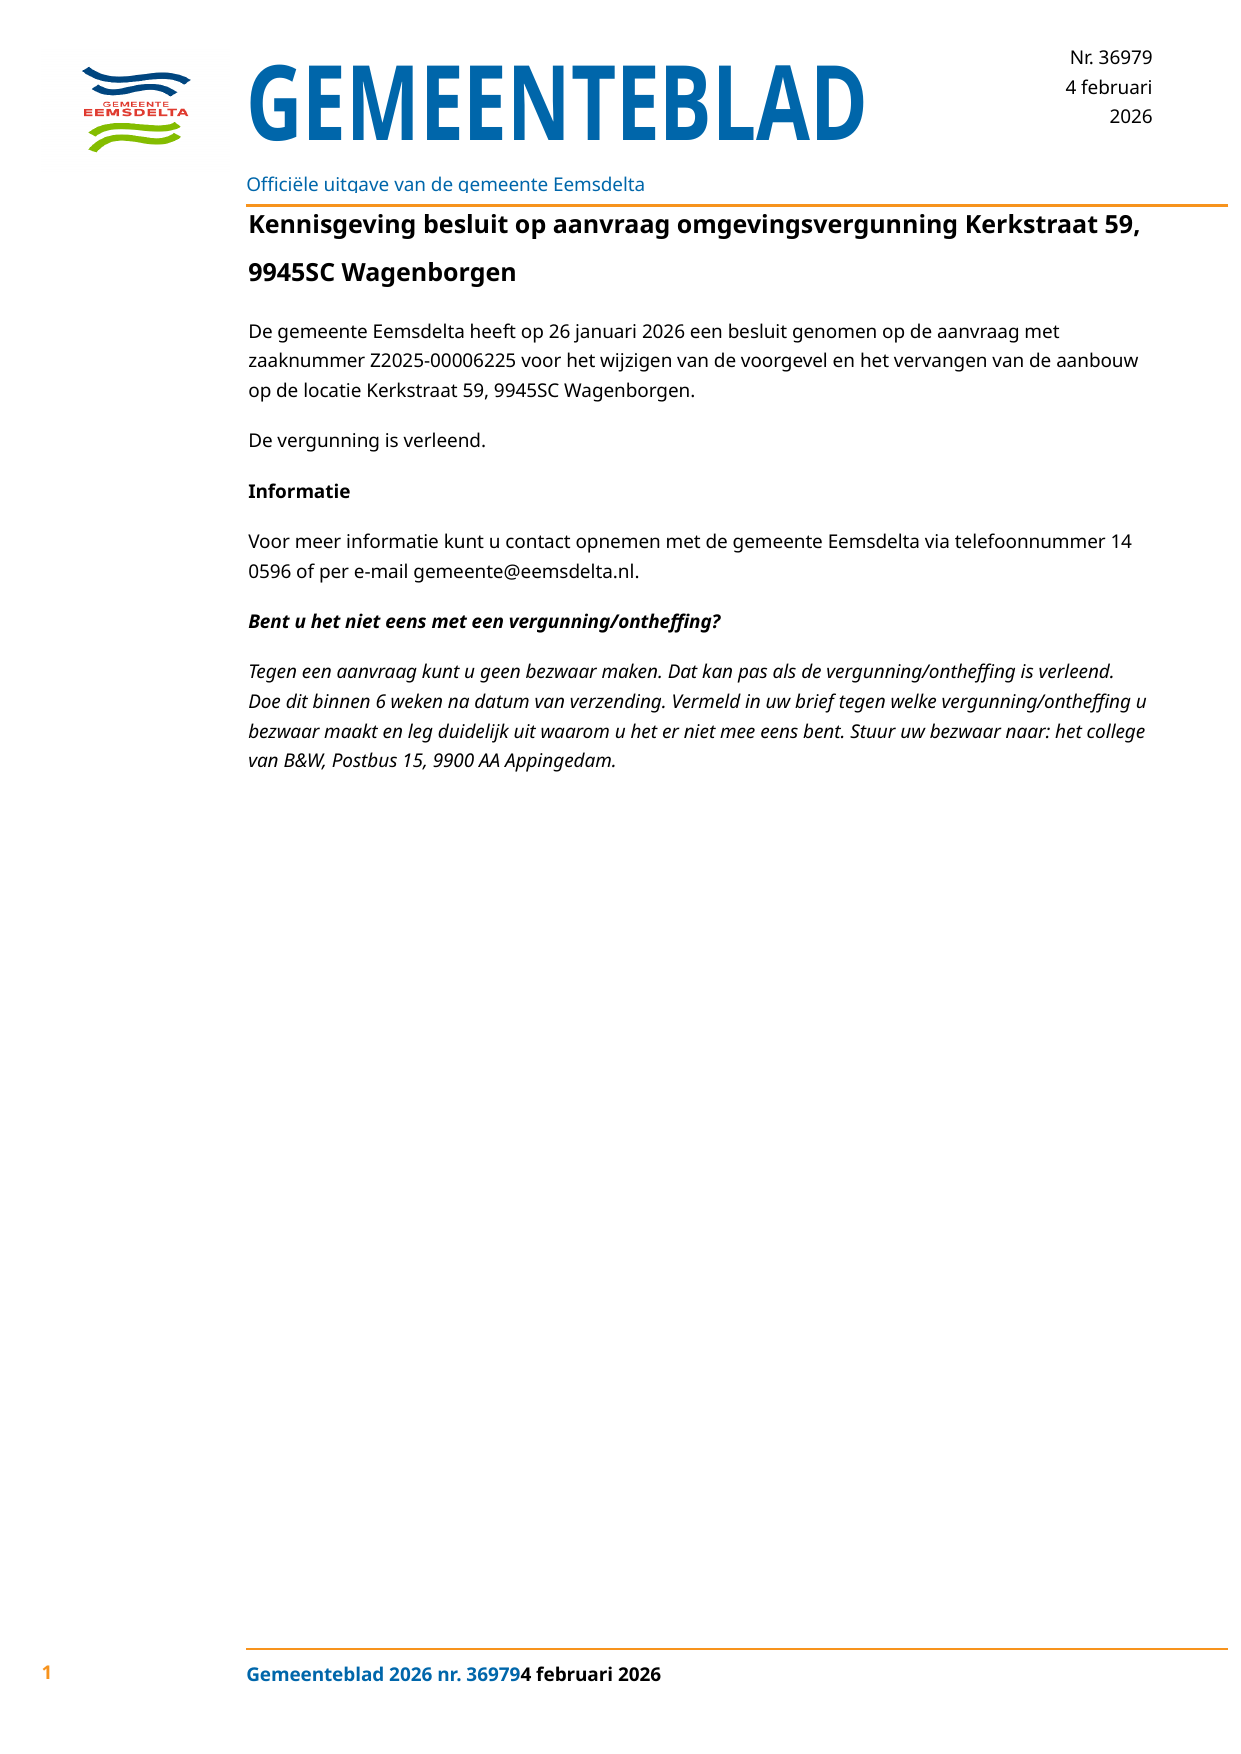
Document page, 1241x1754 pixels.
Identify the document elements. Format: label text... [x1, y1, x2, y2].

text De gemeente Eemsdelta heeft op 26 januari 2026 een besluit genomen op de aanvraag met zaaknummer Z2025-00006225 voor het wijzigen van de voorgevel en het vervangen van de aanbouw op de locatie Kerkstraat 59, 9945SC Wagenborgen. [248, 318, 1152, 403]
text De vergunning is verleend. [248, 427, 1152, 453]
text Bent u het niet eens met een vergunning/ontheffing? [248, 608, 1152, 634]
text Tegen een aanvraag kunt u geen bezwaar maken. Dat kan pas als de vergunning/ontheffing is verleend. Doe dit binnen 6 weken na datum van verzending. Vermeld in uw brief tegen welke vergunning/ontheffing u bezwaar maakt en leg duidelijk uit waarom u het er niet mee eens bent. Stuur uw bezwaar naar: het college van B&W, Postbus 15, 9900 AA Appingedam. [248, 659, 1152, 773]
text Voor meer informatie kunt u contact opnemen met de gemeente Eemsdelta via telefoonnummer 14 0596 of per e-mail gemeente@eemsdelta.nl. [248, 528, 1152, 584]
text Kennisgeving besluit op aanvraag omgevingsvergunning Kerkstraat 59, 9945SC Wagenborgen [248, 207, 1152, 288]
picture [41, 47, 231, 172]
text Informatie [248, 478, 1152, 504]
